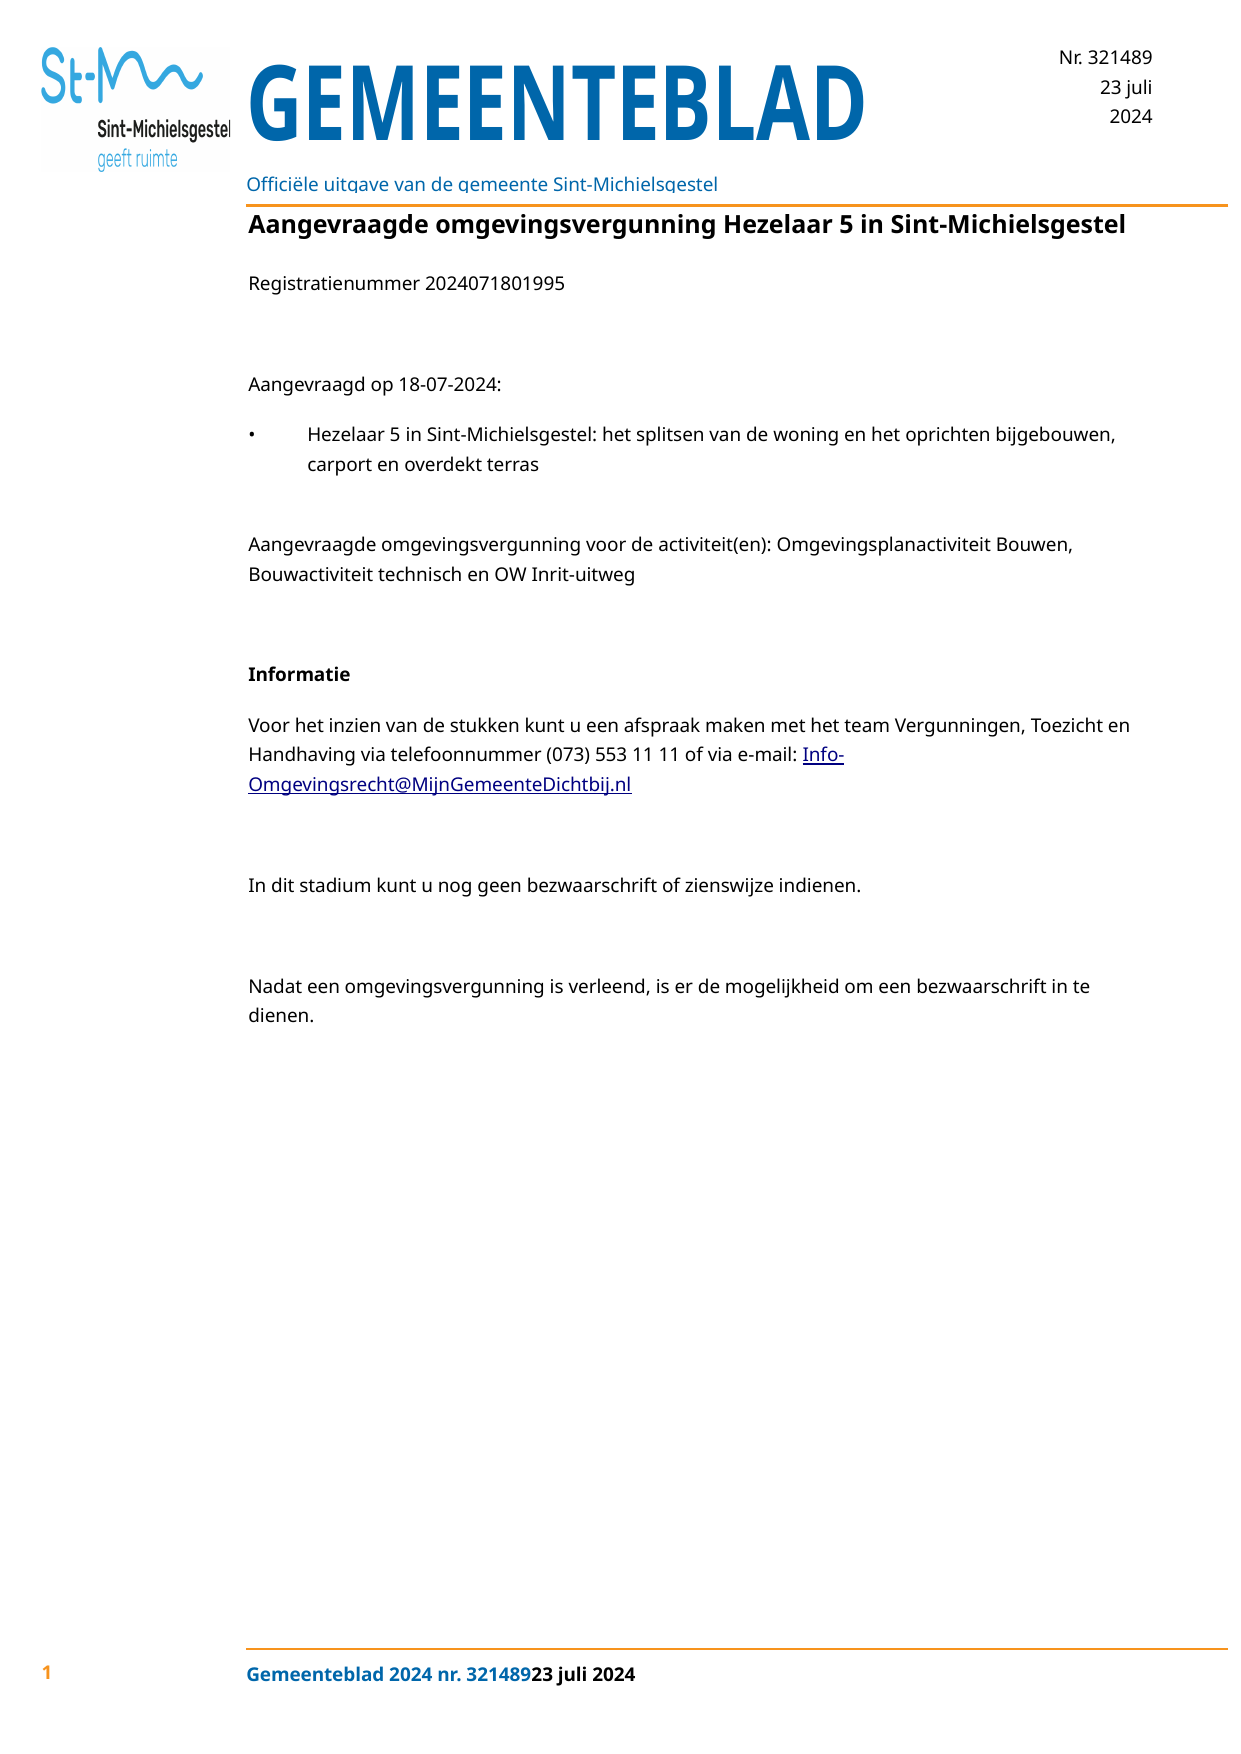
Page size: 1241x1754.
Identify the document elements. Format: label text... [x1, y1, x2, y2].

text Aangevraagd op 18-07-2024: [248, 371, 1152, 397]
picture [41, 47, 231, 172]
text Registratienummer 2024071801995 [248, 270, 1152, 296]
text Nadat een omgevingsvergunning is verleend, is er de mogelijkheid om een bezwaarschrift in te dienen. [248, 973, 1152, 1028]
text Voor het inzien van de stukken kunt u een afspraak maken met het team Vergunningen, Toezicht en Handhaving via telefoonnummer (073) 553 11 11 of via e-mail: Info-Omgevingsrecht@MijnGemeenteDichtbij.nl [248, 712, 1152, 797]
text Aangevraagde omgevingsvergunning Hezelaar 5 in Sint-Michielsgestel [248, 207, 1152, 241]
text Informatie [248, 662, 1152, 687]
list Hezelaar 5 in Sint-Michielsgestel: het splitsen van de woning en het oprichten bijgebouwen, carport en overdekt terras [248, 422, 1152, 477]
text Aangevraagde omgevingsvergunning voor de activiteit(en): Omgevingsplanactiviteit Bouwen, Bouwactiviteit technisch en OW Inrit-uitweg [248, 531, 1152, 586]
text In dit stadium kunt u nog geen bezwaarschrift of zienswijze indienen. [248, 872, 1152, 898]
